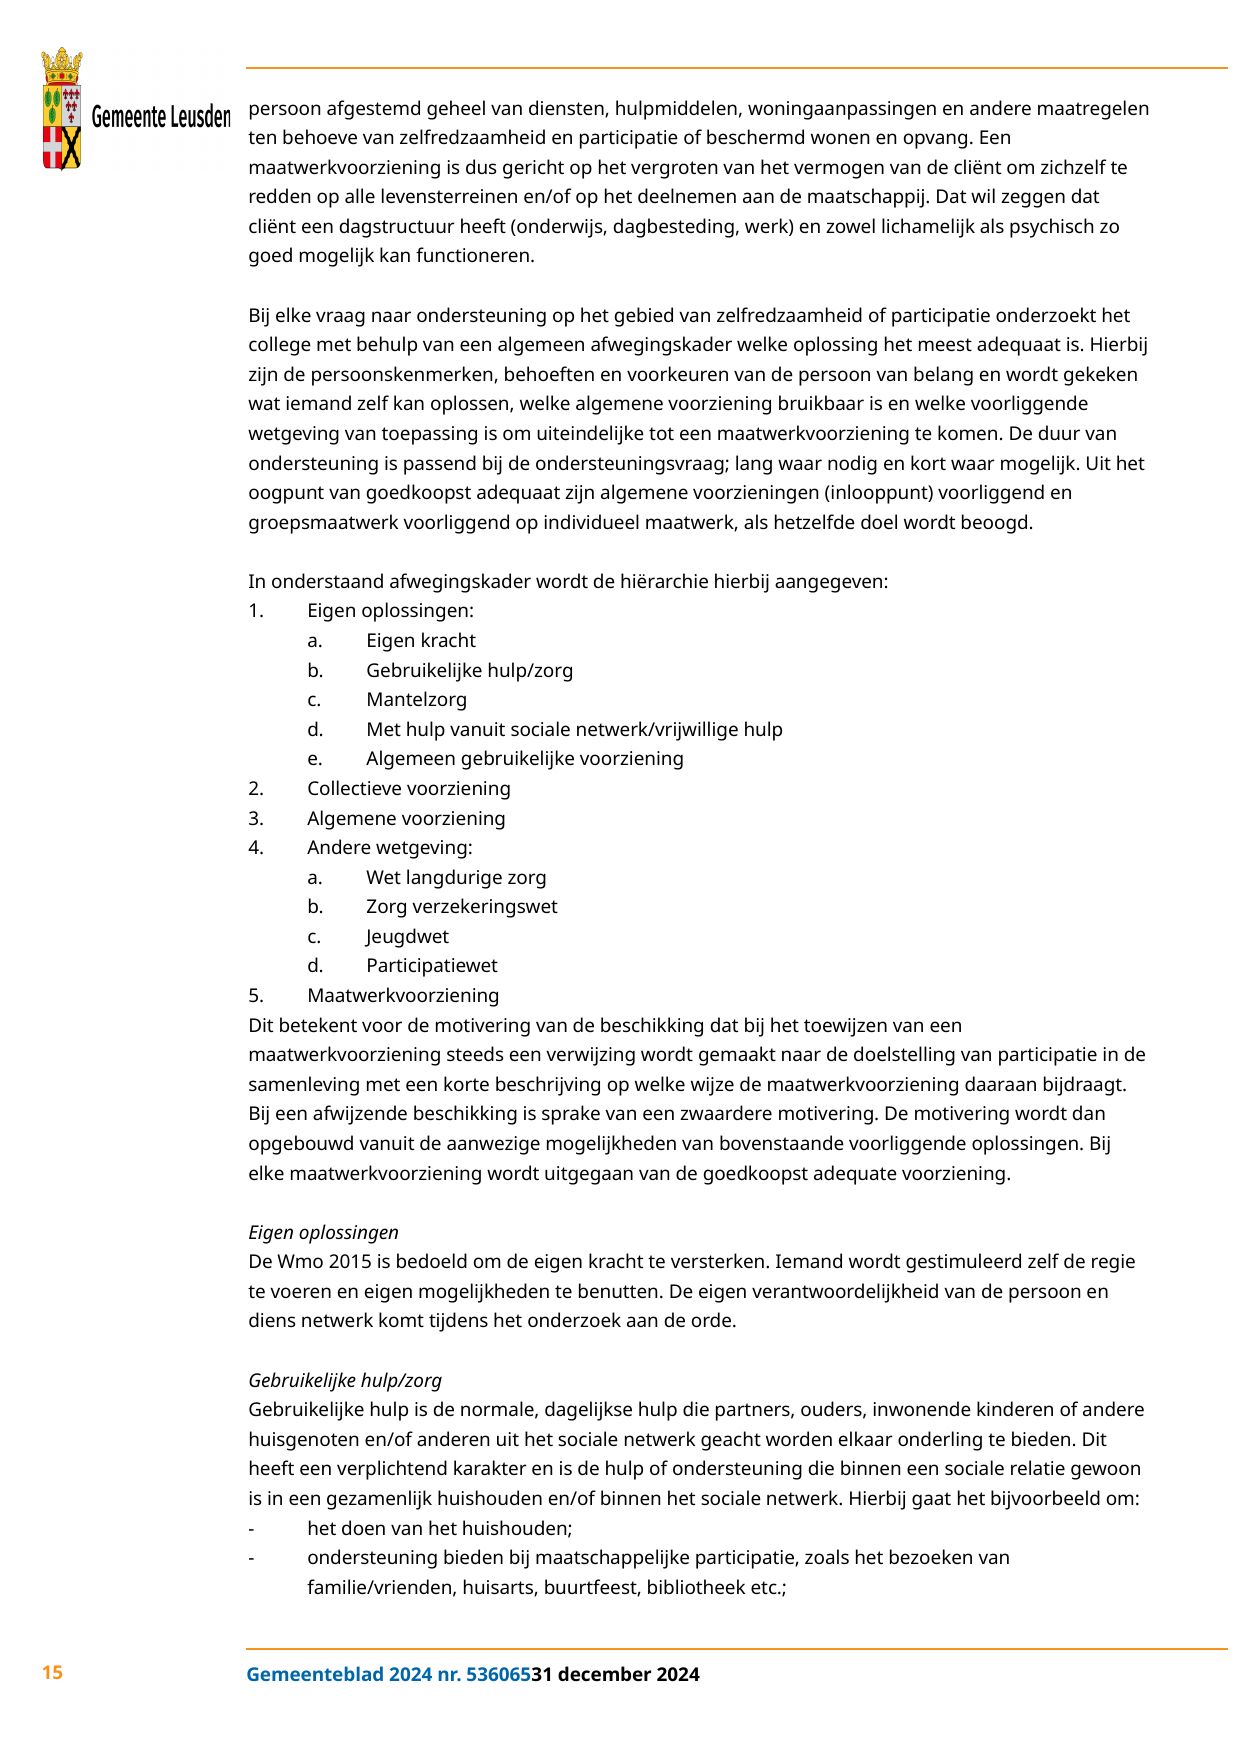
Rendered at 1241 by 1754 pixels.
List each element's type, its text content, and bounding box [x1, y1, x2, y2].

list ondersteuning bieden bij maatschappelijke participatie, zoals het bezoeken van familie/vrienden, huisarts, buurtfeest, bibliotheek etc.; [248, 1544, 1152, 1600]
list Jeugdwet [307, 923, 1152, 949]
text De Wmo 2015 is bedoeld om de eigen kracht te versterken. Iemand wordt gestimuleerd zelf de regie te voeren en eigen mogelijkheden te benutten. De eigen verantwoordelijkheid van de persoon en diens netwerk komt tijdens het onderzoek aan de orde. [248, 1248, 1152, 1333]
text Gebruikelijke hulp/zorg [248, 1367, 1152, 1393]
list Participatiewet [307, 953, 1152, 978]
picture [41, 47, 231, 172]
list Algemene voorziening [248, 805, 1152, 831]
list Andere wetgeving: [248, 834, 1152, 860]
list Wet langdurige zorg [307, 864, 1152, 890]
list Maatwerkvoorziening [248, 982, 1152, 1008]
list Algemeen gebruikelijke voorziening [307, 746, 1152, 771]
text persoon afgestemd geheel van diensten, hulpmiddelen, woningaanpassingen en andere maatregelen ten behoeve van zelfredzaamheid en participatie of beschermd wonen en opvang. Een maatwerkvoorziening is dus gericht op het vergroten van het vermogen van de cliënt om zichzelf te redden op alle levensterreinen en/of op het deelnemen aan de maatschappij. Dat wil zeggen dat cliënt een dagstructuur heeft (onderwijs, dagbesteding, werk) en zowel lichamelijk als psychisch zo goed mogelijk kan functioneren. [248, 95, 1152, 268]
list Eigen oplossingen: [248, 598, 1152, 623]
text Gebruikelijke hulp is de normale, dagelijkse hulp die partners, ouders, inwonende kinderen of andere huisgenoten en/of anderen uit het sociale netwerk geacht worden elkaar onderling te bieden. Dit heeft een verplichtend karakter en is de hulp of ondersteuning die binnen een sociale relatie gewoon is in een gezamenlijk huishouden en/of binnen het sociale netwerk. Hierbij gaat het bijvoorbeeld om: [248, 1396, 1152, 1511]
text Eigen oplossingen [248, 1219, 1152, 1245]
list Gebruikelijke hulp/zorg [307, 657, 1152, 683]
list Met hulp vanuit sociale netwerk/vrijwillige hulp [307, 716, 1152, 742]
list Zorg verzekeringswet [307, 893, 1152, 919]
text Dit betekent voor de motivering van de beschikking dat bij het toewijzen van een maatwerkvoorziening steeds een verwijzing wordt gemaakt naar de doelstelling van participatie in de samenleving met een korte beschrijving op welke wijze de maatwerkvoorziening daaraan bijdraagt. Bij een afwijzende beschikking is sprake van een zwaardere motivering. De motivering wordt dan opgebouwd vanuit de aanwezige mogelijkheden van bovenstaande voorliggende oplossingen. Bij elke maatwerkvoorziening wordt uitgegaan van de goedkoopst adequate voorziening. [248, 1012, 1152, 1186]
text Bij elke vraag naar ondersteuning op het gebied van zelfredzaamheid of participatie onderzoekt het college met behulp van een algemeen afwegingskader welke oplossing het meest adequaat is. Hierbij zijn de persoonskenmerken, behoeften en voorkeuren van de persoon van belang en wordt gekeken wat iemand zelf kan oplossen, welke algemene voorziening bruikbaar is en welke voorliggende wetgeving van toepassing is om uiteindelijke tot een maatwerkvoorziening te komen. De duur van ondersteuning is passend bij de ondersteuningsvraag; lang waar nodig en kort waar mogelijk. Uit het oogpunt van goedkoopst adequaat zijn algemene voorzieningen (inlooppunt) voorliggend en groepsmaatwerk voorliggend op individueel maatwerk, als hetzelfde doel wordt beoogd. [248, 302, 1152, 535]
list Eigen kracht [307, 627, 1152, 653]
list Mantelzorg [307, 686, 1152, 712]
text In onderstaand afwegingskader wordt de hiërarchie hierbij aangegeven: [248, 568, 1152, 594]
list het doen van het huishouden; [248, 1515, 1152, 1541]
list Collectieve voorziening [248, 775, 1152, 801]
